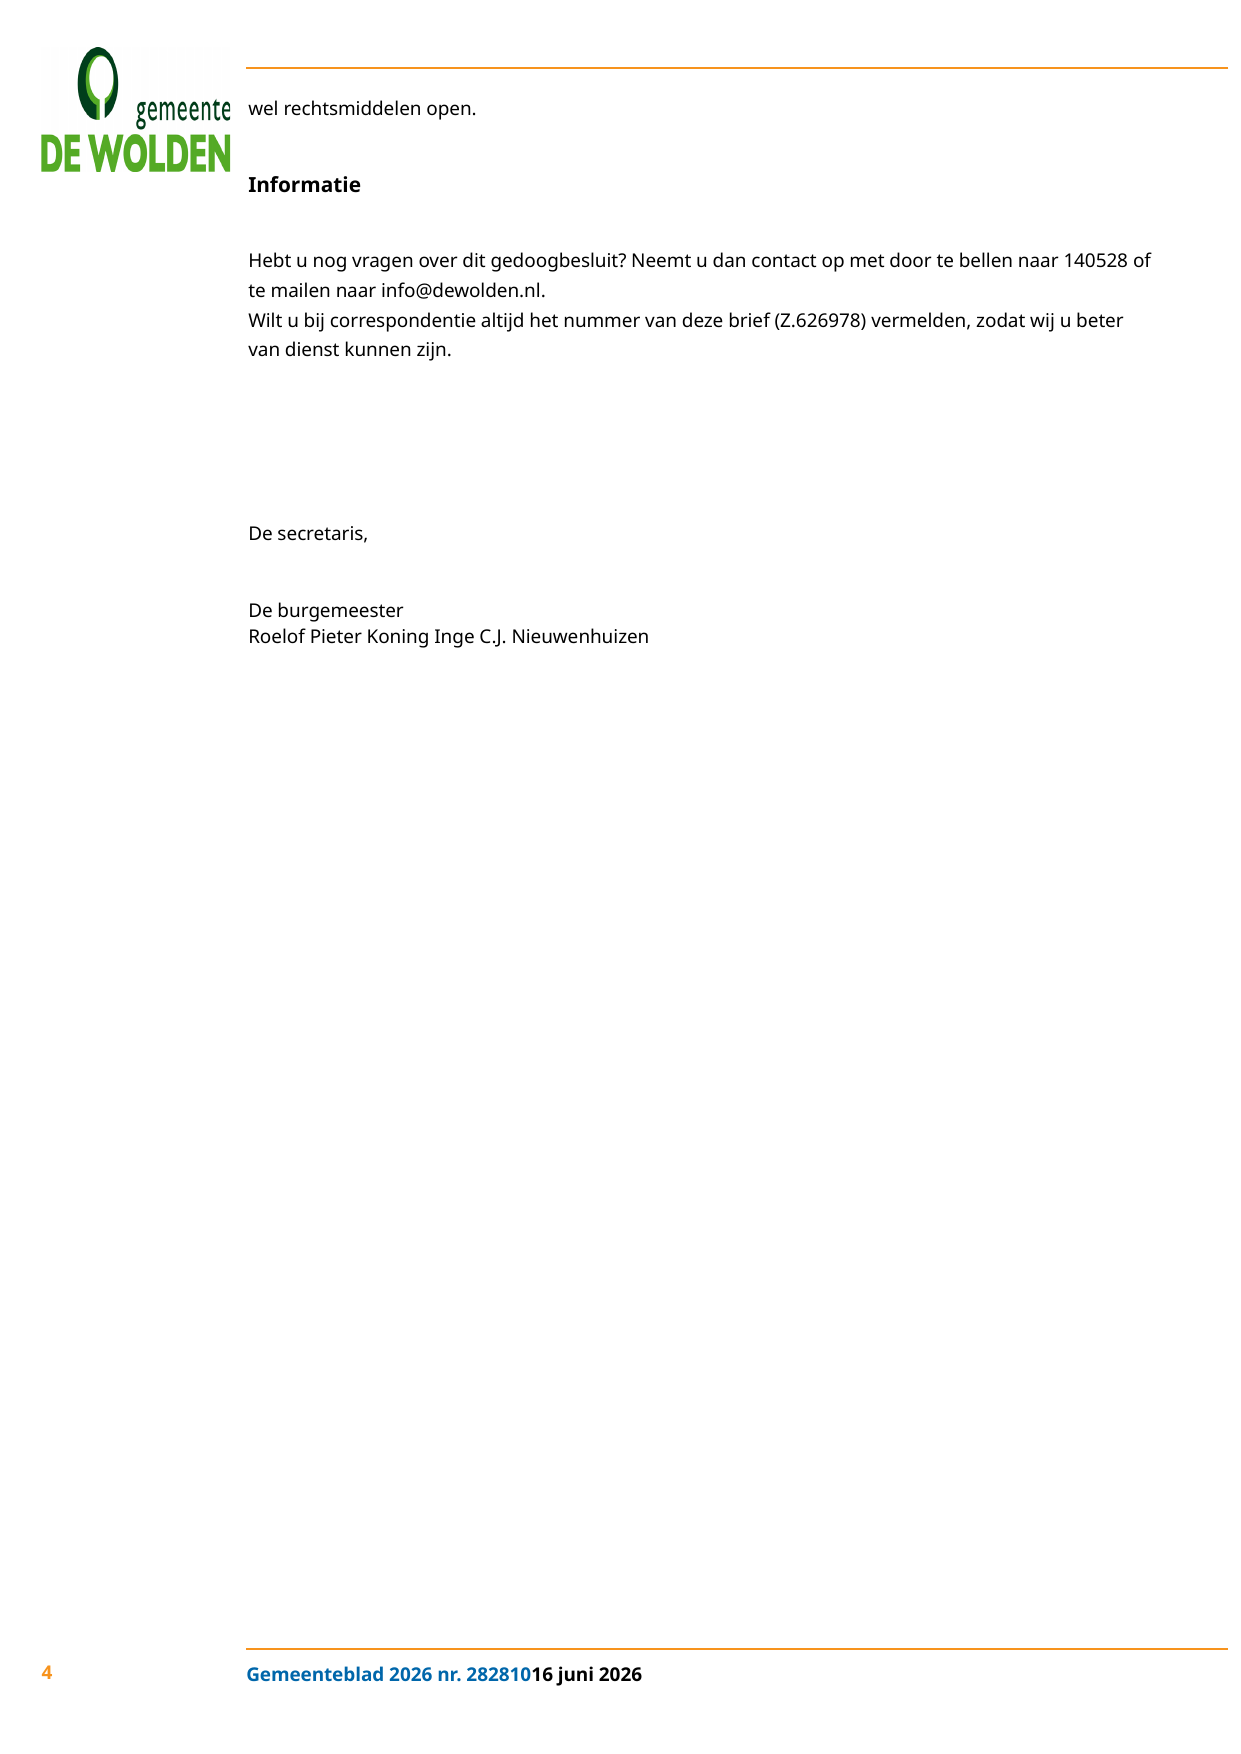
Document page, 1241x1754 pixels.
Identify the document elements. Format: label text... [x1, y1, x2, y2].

text Informatie [248, 170, 1152, 198]
picture [41, 47, 231, 172]
text wel rechtsmiddelen open. [248, 95, 1152, 121]
text De secretaris, [248, 520, 1152, 546]
text Hebt u nog vragen over dit gedoogbesluit? Neemt u dan contact op met door te bellen naar 140528 of te mailen naar info@dewolden.nl. [248, 248, 1152, 303]
text Wilt u bij correspondentie altijd het nummer van deze brief (Z.626978) vermelden, zodat wij u beter van dienst kunnen zijn. [248, 307, 1152, 362]
text De burgemeester [248, 597, 1152, 623]
text Roelof Pieter Koning Inge C.J. Nieuwenhuizen [248, 623, 1152, 649]
